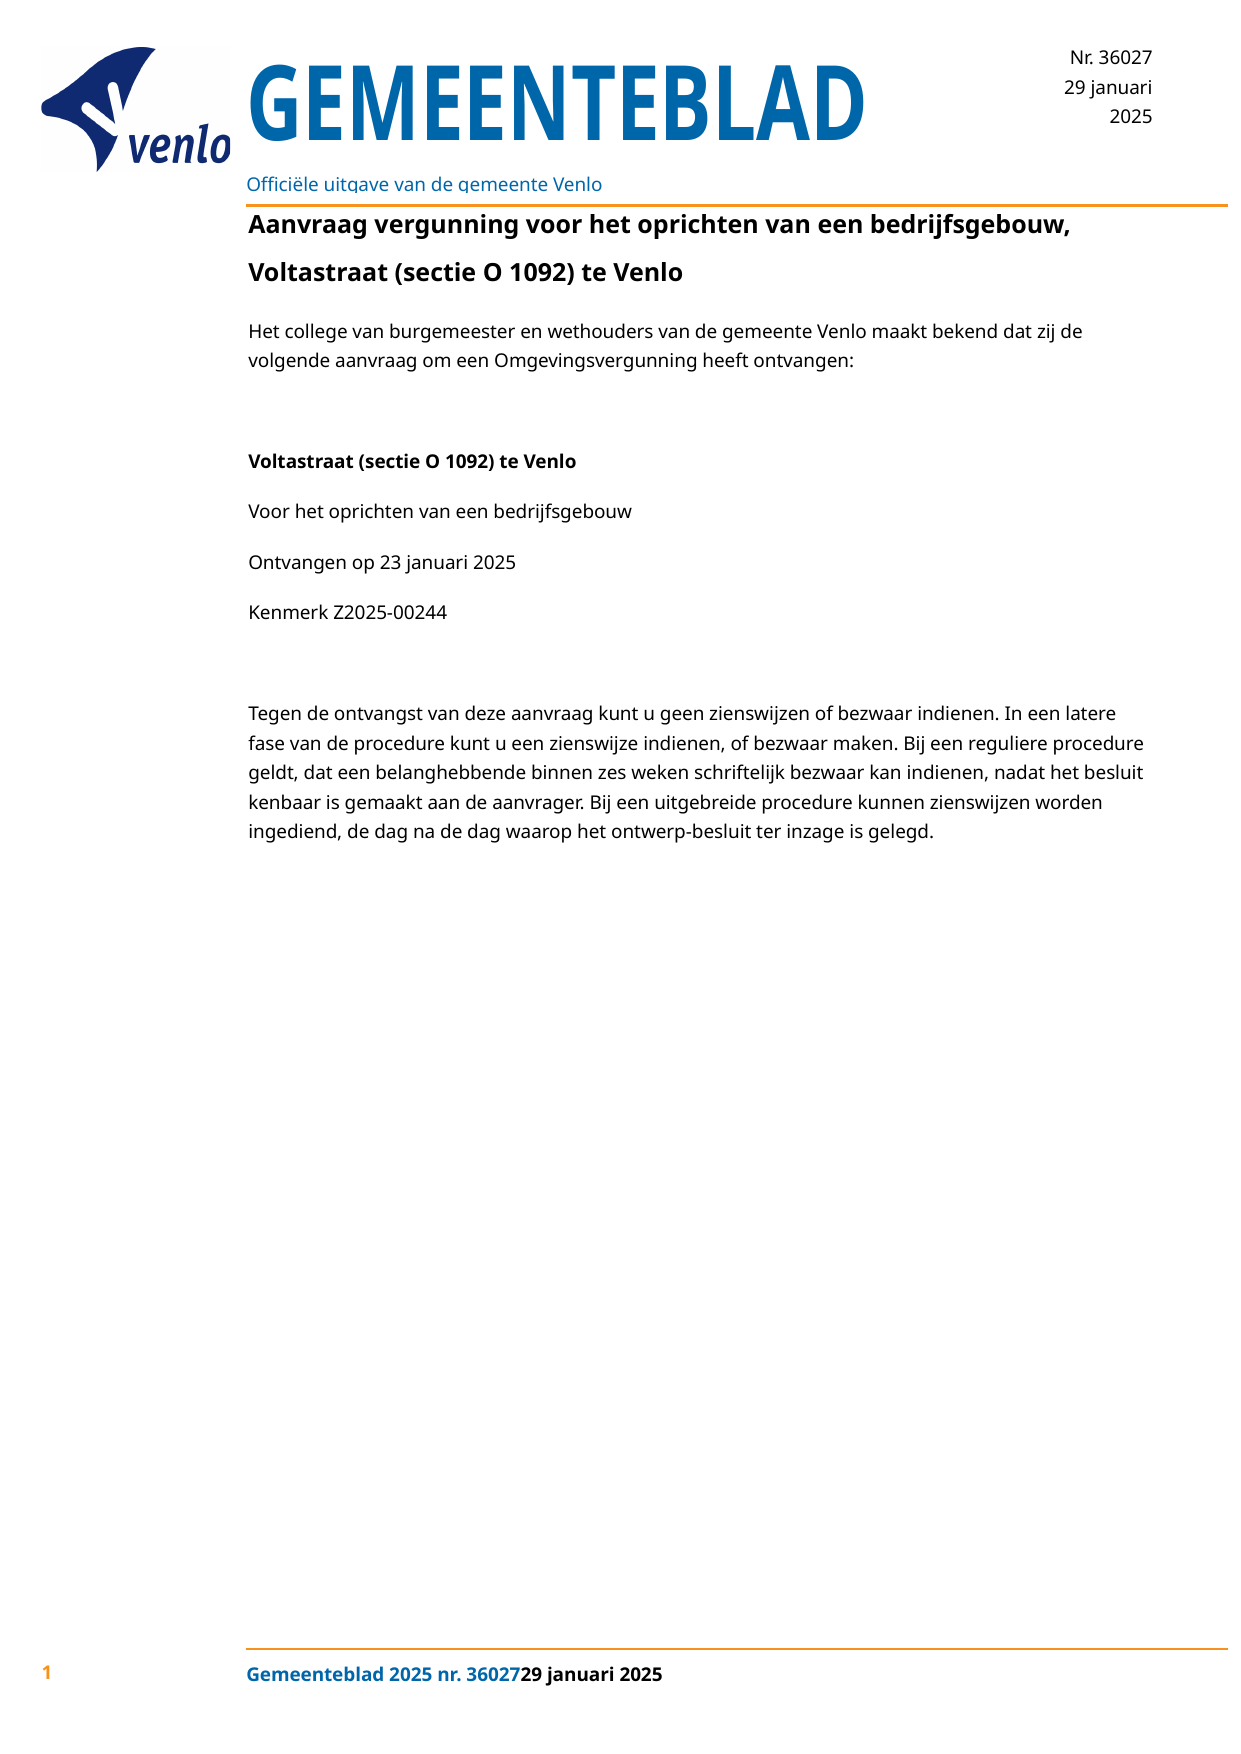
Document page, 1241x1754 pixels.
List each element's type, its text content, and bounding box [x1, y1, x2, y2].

text Het college van burgemeester en wethouders van de gemeente Venlo maakt bekend dat zij de volgende aanvraag om een Omgevingsvergunning heeft ontvangen: [248, 318, 1152, 373]
text Tegen de ontvangst van deze aanvraag kunt u geen zienswijzen of bezwaar indienen. In een latere fase van de procedure kunt u een zienswijze indienen, of bezwaar maken. Bij een reguliere procedure geldt, dat een belanghebbende binnen zes weken schriftelijk bezwaar kan indienen, nadat het besluit kenbaar is gemaakt aan de aanvrager. Bij een uitgebreide procedure kunnen zienswijzen worden ingediend, de dag na de dag waarop het ontwerp-besluit ter inzage is gelegd. [248, 700, 1152, 844]
text Aanvraag vergunning voor het oprichten van een bedrijfsgebouw, Voltastraat (sectie O 1092) te Venlo [248, 207, 1152, 288]
text Kenmerk Z2025-00244 [248, 599, 1152, 625]
text Voltastraat (sectie O 1092) te Venlo [248, 448, 1152, 474]
text Voor het oprichten van een bedrijfsgebouw [248, 499, 1152, 524]
picture [41, 47, 231, 172]
text Ontvangen op 23 januari 2025 [248, 549, 1152, 575]
